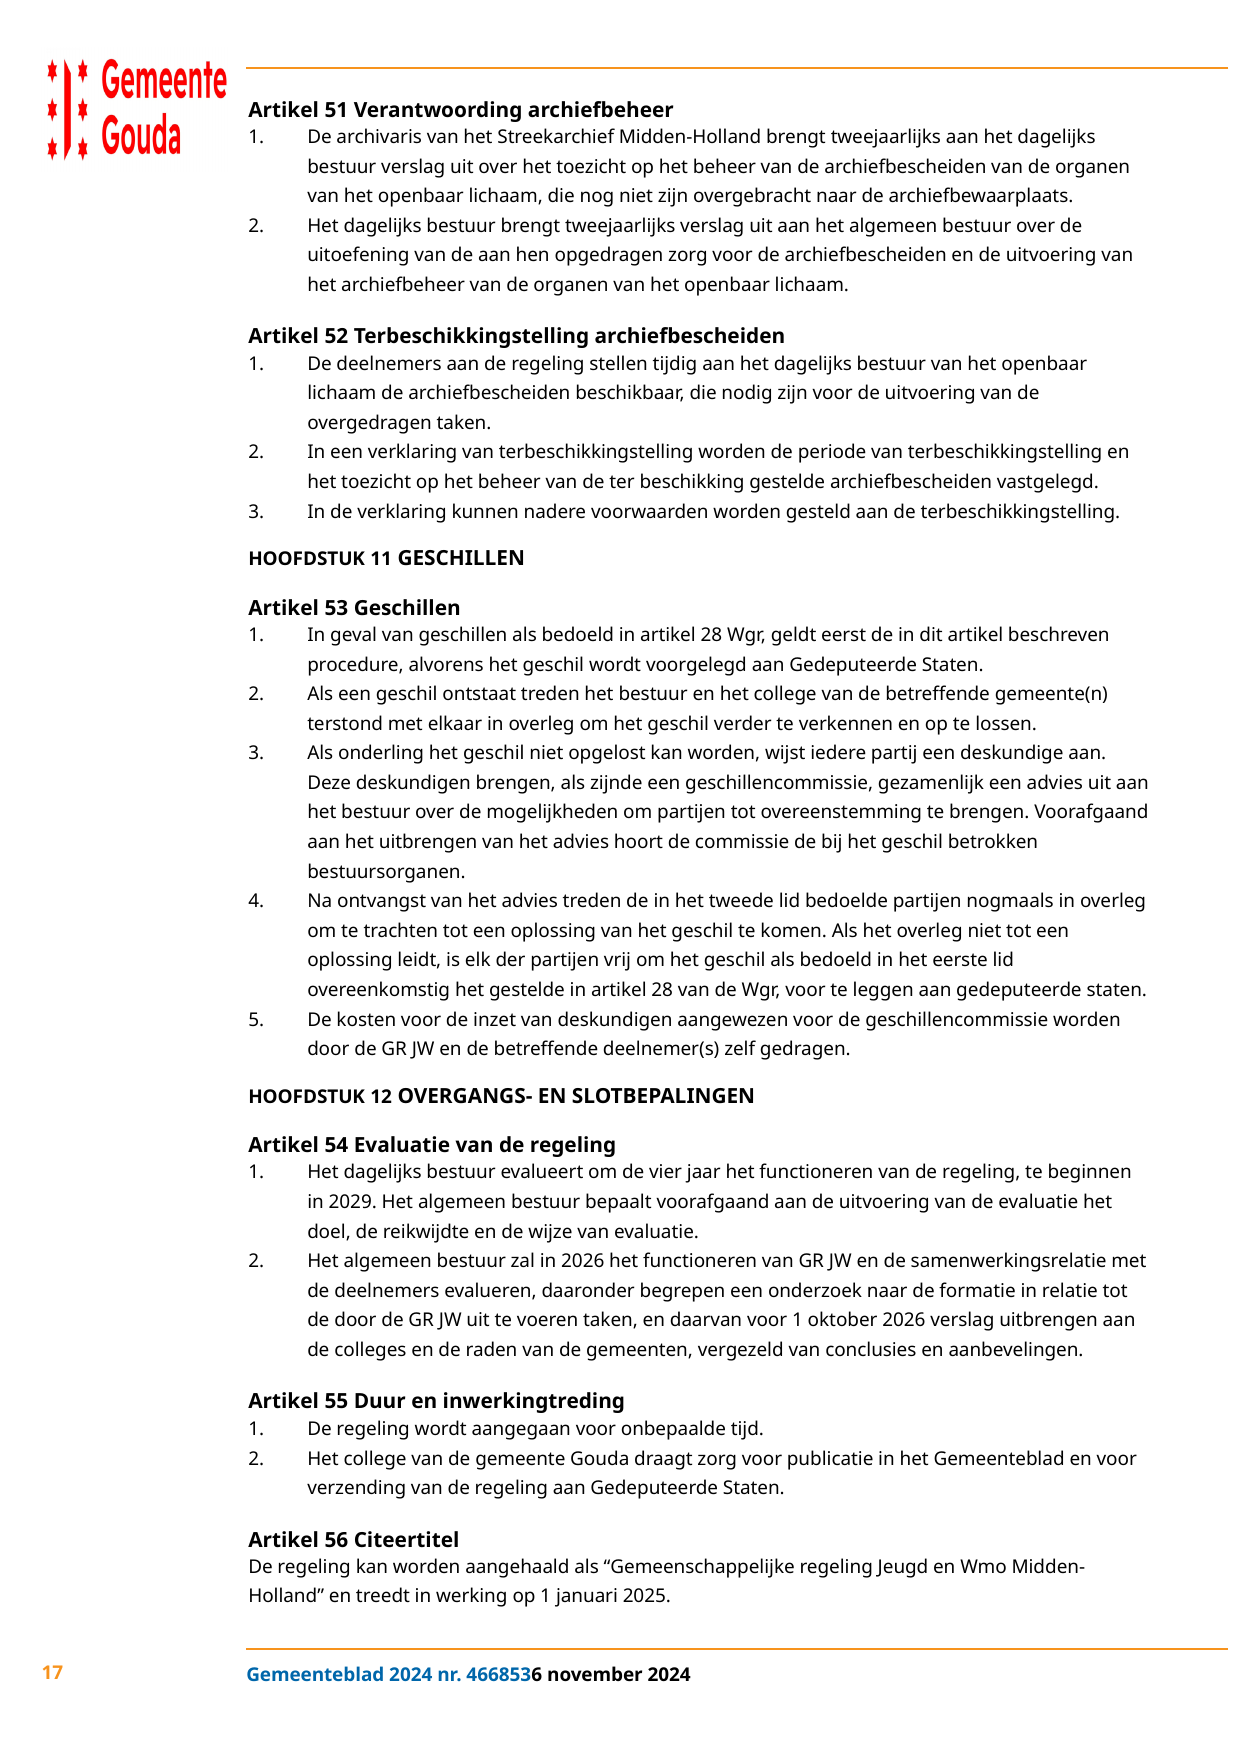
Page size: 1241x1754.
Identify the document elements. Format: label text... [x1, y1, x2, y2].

list De regeling wordt aangegaan voor onbepaalde tijd. [248, 1415, 1152, 1441]
text HOOFDSTUK 11 GESCHILLEN [248, 543, 1152, 572]
list Als een geschil ontstaat treden het bestuur en het college van de betreffende gemeente(n) terstond met elkaar in overleg om het geschil verder te verkennen en op te lossen. [248, 680, 1152, 736]
list In de verklaring kunnen nadere voorwaarden worden gesteld aan de terbeschikkingstelling. [248, 498, 1152, 524]
list De archivaris van het Streekarchief Midden-Holland brengt tweejaarlijks aan het dagelijks bestuur verslag uit over het toezicht op het beheer van de archiefbescheiden van de organen van het openbaar lichaam, die nog niet zijn overgebracht naar de archiefbewaarplaats. [248, 123, 1152, 208]
list De deelnemers aan de regeling stellen tijdig aan het dagelijks bestuur van het openbaar lichaam de archiefbescheiden beschikbaar, die nodig zijn voor de uitvoering van de overgedragen taken. [248, 350, 1152, 435]
list In een verklaring van terbeschikkingstelling worden de periode van terbeschikkingstelling en het toezicht op het beheer van de ter beschikking gestelde archiefbescheiden vastgelegd. [248, 439, 1152, 494]
text Artikel 51 Verantwoording archiefbeheer [248, 95, 1152, 123]
list Het college van de gemeente Gouda draagt zorg voor publicatie in het Gemeenteblad en voor verzending van de regeling aan Gedeputeerde Staten. [248, 1445, 1152, 1500]
list Het algemeen bestuur zal in 2026 het functioneren van GR JW en de samenwerkingsrelatie met de deelnemers evalueren, daaronder begrepen een onderzoek naar de formatie in relatie tot de door de GR JW uit te voeren taken, en daarvan voor 1 oktober 2026 verslag uitbrengen aan de colleges en de raden van de gemeenten, vergezeld van conclusies en aanbevelingen. [248, 1247, 1152, 1362]
text Artikel 56 Citeertitel [248, 1525, 1152, 1553]
picture [41, 47, 231, 172]
list In geval van geschillen als bedoeld in artikel 28 Wgr, geldt eerst de in dit artikel beschreven procedure, alvorens het geschil wordt voorgelegd aan Gedeputeerde Staten. [248, 621, 1152, 677]
list Na ontvangst van het advies treden de in het tweede lid bedoelde partijen nogmaals in overleg om te trachten tot een oplossing van het geschil te komen. Als het overleg niet tot een oplossing leidt, is elk der partijen vrij om het geschil als bedoeld in het eerste lid overeenkomstig het gestelde in artikel 28 van de Wgr, voor te leggen aan gedeputeerde staten. [248, 887, 1152, 1002]
list Het dagelijks bestuur brengt tweejaarlijks verslag uit aan het algemeen bestuur over de uitoefening van de aan hen opgedragen zorg voor de archiefbescheiden en de uitvoering van het archiefbeheer van de organen van het openbaar lichaam. [248, 212, 1152, 297]
text Artikel 55 Duur en inwerkingtreding [248, 1387, 1152, 1415]
text Artikel 52 Terbeschikkingstelling archiefbescheiden [248, 322, 1152, 350]
text HOOFDSTUK 12 OVERGANGS- EN SLOTBEPALINGEN [248, 1081, 1152, 1109]
text De regeling kan worden aangehaald als “Gemeenschappelijke regeling Jeugd en Wmo Midden-Holland” en treedt in werking op 1 januari 2025. [248, 1553, 1152, 1608]
list Het dagelijks bestuur evalueert om de vier jaar het functioneren van de regeling, te beginnen in 2029. Het algemeen bestuur bepaalt voorafgaand aan de uitvoering van de evaluatie het doel, de reikwijdte en de wijze van evaluatie. [248, 1159, 1152, 1244]
list Als onderling het geschil niet opgelost kan worden, wijst iedere partij een deskundige aan. Deze deskundigen brengen, als zijnde een geschillencommissie, gezamenlijk een advies uit aan het bestuur over de mogelijkheden om partijen tot overeenstemming te brengen. Voorafgaand aan het uitbrengen van het advies hoort de commissie de bij het geschil betrokken bestuursorganen. [248, 739, 1152, 884]
text Artikel 53 Geschillen [248, 593, 1152, 621]
list De kosten voor de inzet van deskundigen aangewezen voor de geschillencommissie worden door de GR JW en de betreffende deelnemer(s) zelf gedragen. [248, 1006, 1152, 1061]
text Artikel 54 Evaluatie van de regeling [248, 1130, 1152, 1159]
